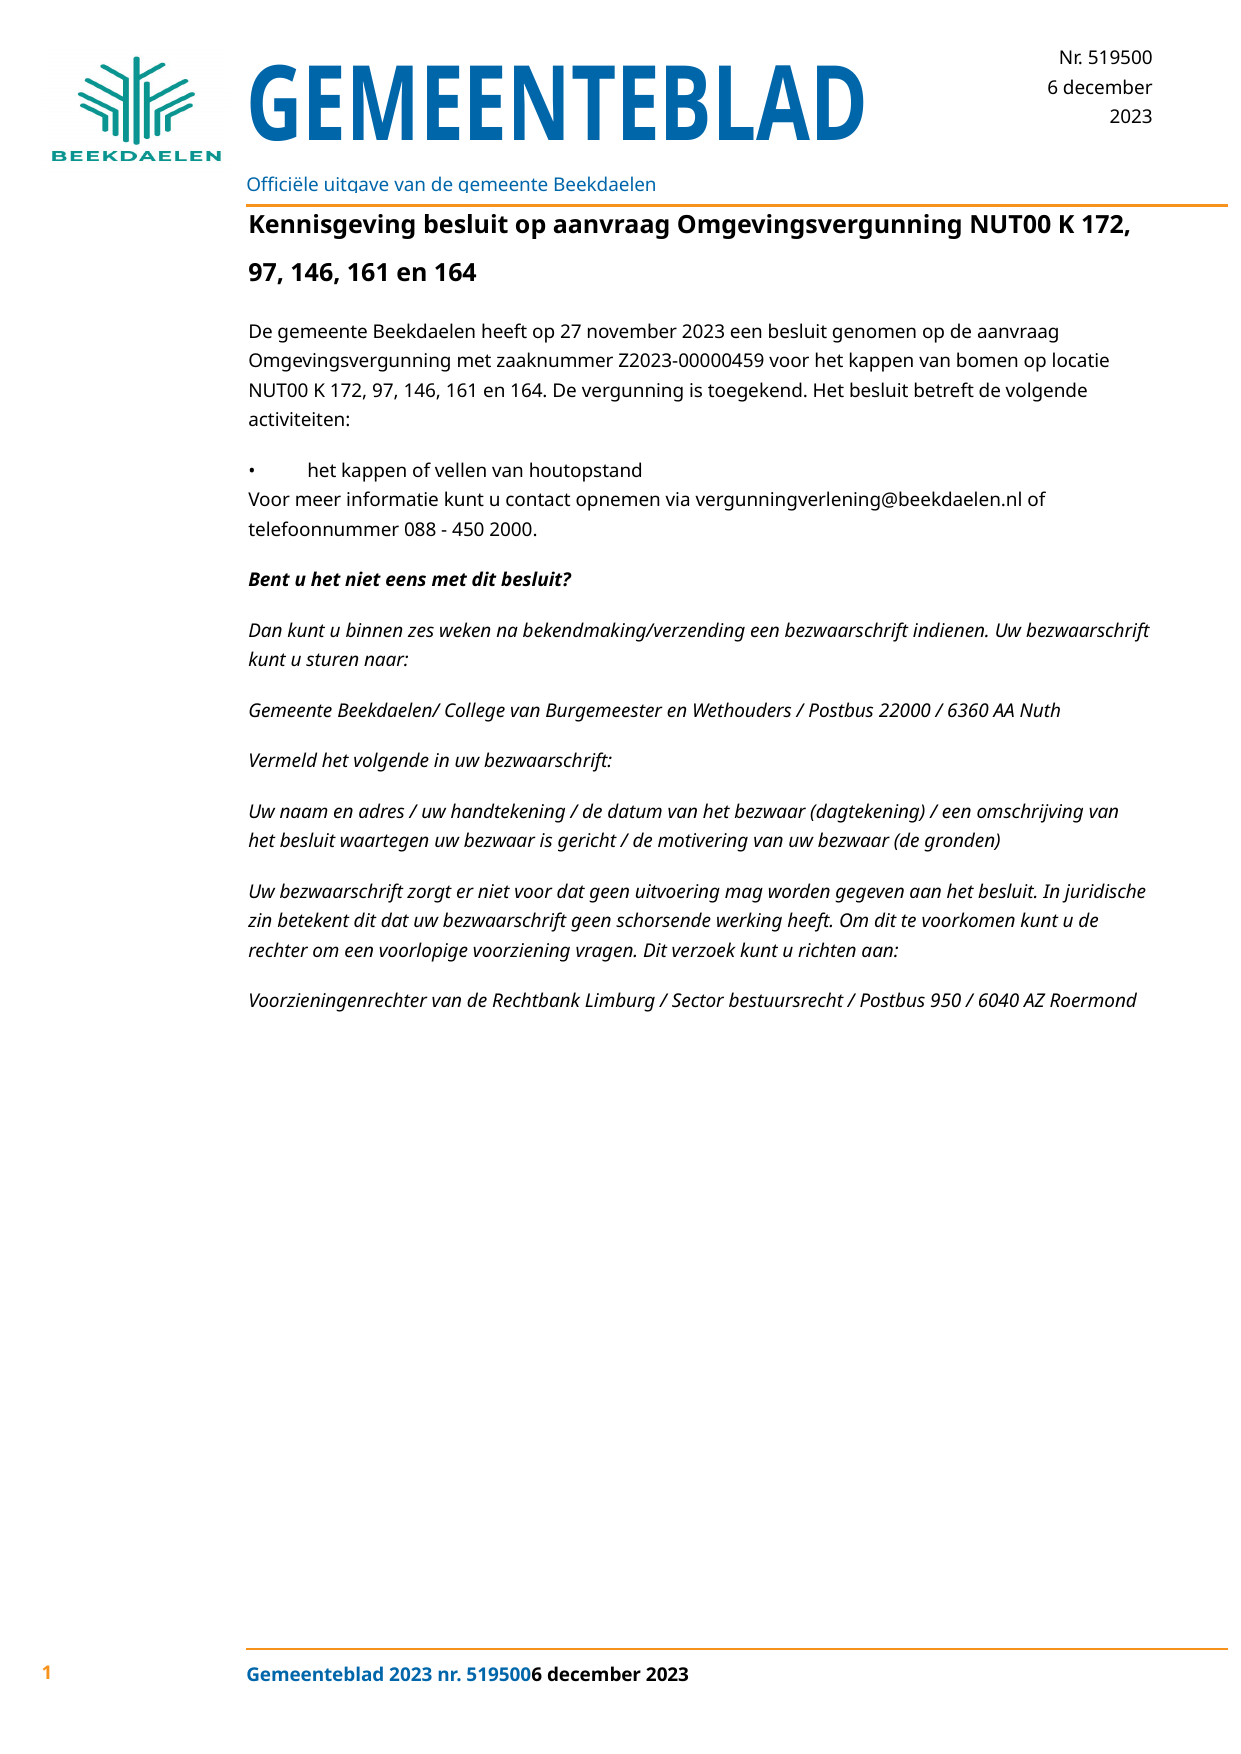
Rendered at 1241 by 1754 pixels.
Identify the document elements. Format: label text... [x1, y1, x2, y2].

text De gemeente Beekdaelen heeft op 27 november 2023 een besluit genomen op de aanvraag Omgevingsvergunning met zaaknummer Z2023-00000459 voor het kappen van bomen op locatie NUT00 K 172, 97, 146, 161 en 164. De vergunning is toegekend. Het besluit betreft de volgende activiteiten: [248, 318, 1152, 432]
text Voorzieningenrechter van de Rechtbank Limburg / Sector bestuursrecht / Postbus 950 / 6040 AZ Roermond [248, 987, 1152, 1013]
picture [41, 47, 231, 172]
text Uw bezwaarschrift zorgt er niet voor dat geen uitvoering mag worden gegeven aan het besluit. In juridische zin betekent dit dat uw bezwaarschrift geen schorsende werking heeft. Om dit te voorkomen kunt u de rechter om een voorlopige voorziening vragen. Dit verzoek kunt u richten aan: [248, 878, 1152, 963]
list het kappen of vellen van houtopstand [248, 457, 1152, 483]
text Dan kunt u binnen zes weken na bekendmaking/verzending een bezwaarschrift indienen. Uw bezwaarschrift kunt u sturen naar: [248, 617, 1152, 672]
text Gemeente Beekdaelen/ College van Burgemeester en Wethouders / Postbus 22000 / 6360 AA Nuth [248, 697, 1152, 723]
text Uw naam en adres / uw handtekening / de datum van het bezwaar (dagtekening) / een omschrijving van het besluit waartegen uw bezwaar is gericht / de motivering van uw bezwaar (de gronden) [248, 798, 1152, 853]
text Voor meer informatie kunt u contact opnemen via vergunningverlening@beekdaelen.nl of telefoonnummer 088 - 450 2000. [248, 487, 1152, 542]
text Kennisgeving besluit op aanvraag Omgevingsvergunning NUT00 K 172, 97, 146, 161 en 164 [248, 207, 1152, 288]
text Bent u het niet eens met dit besluit? [248, 567, 1152, 592]
text Vermeld het volgende in uw bezwaarschrift: [248, 747, 1152, 773]
